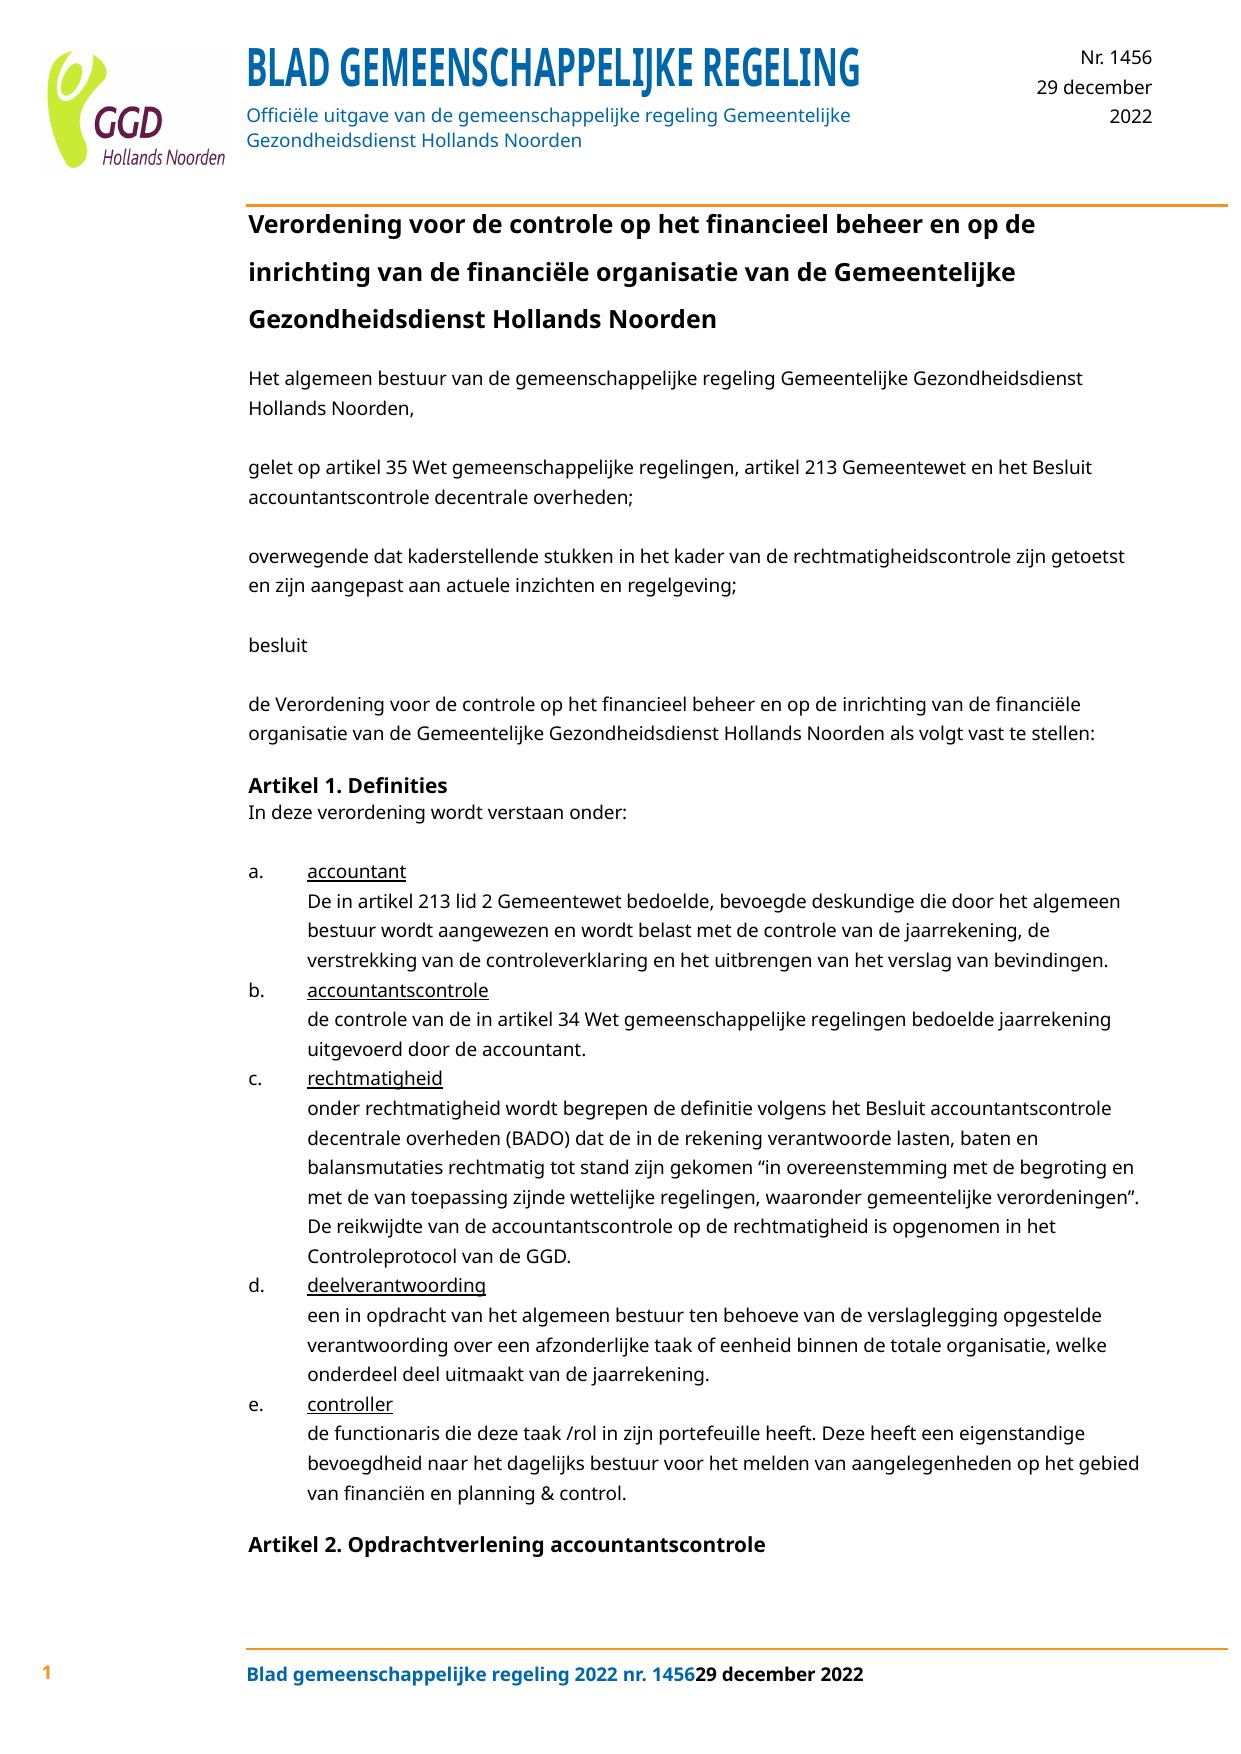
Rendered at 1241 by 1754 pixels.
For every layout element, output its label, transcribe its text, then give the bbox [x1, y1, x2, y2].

list de controle van de in artikel 34 Wet gemeenschappelijke regelingen bedoelde jaarrekening uitgevoerd door de accountant. [248, 1006, 1152, 1062]
picture [41, 47, 231, 172]
text gelet op artikel 35 Wet gemeenschappelijke regelingen, artikel 213 Gemeentewet en het Besluit accountantscontrole decentrale overheden; [248, 454, 1152, 509]
text besluit [248, 632, 1152, 657]
list rechtmatigheid [248, 1066, 1152, 1091]
text Artikel 2. Opdrachtverlening accountantscontrole [248, 1530, 1152, 1559]
list deelverantwoording [248, 1273, 1152, 1298]
list controller [248, 1391, 1152, 1417]
text overwegende dat kaderstellende stukken in het kader van de rechtmatigheidscontrole zijn getoetst en zijn aangepast aan actuele inzichten en regelgeving; [248, 543, 1152, 598]
list accountant [248, 858, 1152, 884]
text In deze verordening wordt verstaan onder: [248, 799, 1152, 825]
list De in artikel 213 lid 2 Gemeentewet bedoelde, bevoegde deskundige die door het algemeen bestuur wordt aangewezen en wordt belast met de controle van de jaarrekening, de verstrekking van de controleverklaring en het uitbrengen van het verslag van bevindingen. [248, 888, 1152, 973]
list de functionaris die deze taak /rol in zijn portefeuille heeft. Deze heeft een eigenstandige bevoegdheid naar het dagelijks bestuur voor het melden van aangelegenheden op het gebied van financiën en planning & control. [248, 1421, 1152, 1506]
text Verordening voor de controle op het financieel beheer en op de inrichting van de financiële organisatie van de Gemeentelijke Gezondheidsdienst Hollands Noorden [248, 207, 1152, 336]
list een in opdracht van het algemeen bestuur ten behoeve van de verslaglegging opgestelde verantwoording over een afzonderlijke taak of eenheid binnen de totale organisatie, welke onderdeel deel uitmaakt van de jaarrekening. [248, 1302, 1152, 1387]
list accountantscontrole [248, 977, 1152, 1003]
text de Verordening voor de controle op het financieel beheer en op de inrichting van de financiële organisatie van de Gemeentelijke Gezondheidsdienst Hollands Noorden als volgt vast te stellen: [248, 691, 1152, 746]
list onder rechtmatigheid wordt begrepen de definitie volgens het Besluit accountantscontrole decentrale overheden (BADO) dat de in de rekening verantwoorde lasten, baten en balansmutaties rechtmatig tot stand zijn gekomen “in overeenstemming met de begroting en met de van toepassing zijnde wettelijke regelingen, waaronder gemeentelijke verordeningen”. De reikwijdte van de accountantscontrole op de rechtmatigheid is opgenomen in het Controleprotocol van de GGD. [248, 1095, 1152, 1269]
text Artikel 1. Definities [248, 771, 1152, 799]
text Het algemeen bestuur van de gemeenschappelijke regeling Gemeentelijke Gezondheidsdienst Hollands Noorden, [248, 366, 1152, 421]
